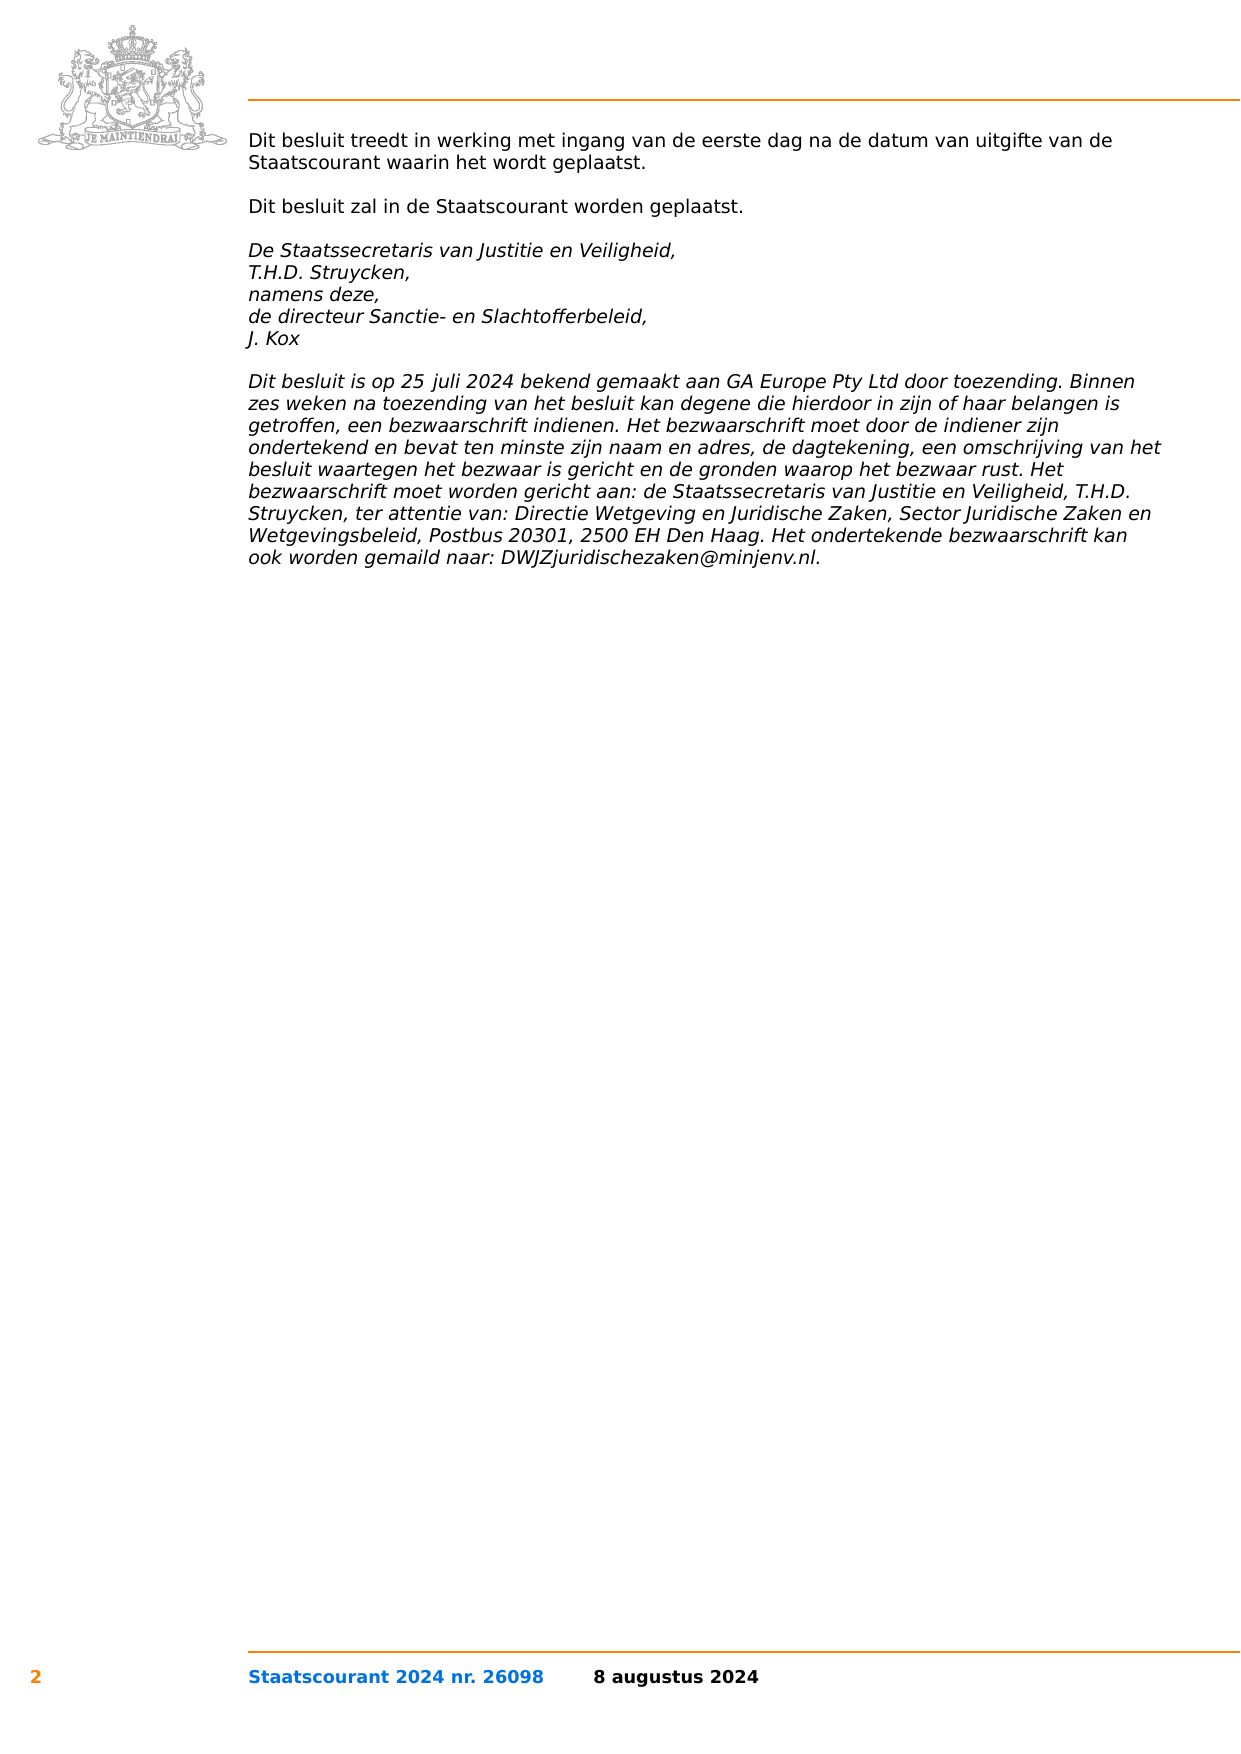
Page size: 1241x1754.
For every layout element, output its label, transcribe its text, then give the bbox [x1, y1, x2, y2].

text Dit besluit is op 25 juli 2024 bekend gemaakt aan GA Europe Pty Ltd door toezending. Binnen zes weken na toezending van het besluit kan degene die hierdoor in zijn of haar belangen is getroffen, een bezwaarschrift indienen. Het bezwaarschrift moet door de indiener zijn ondertekend en bevat ten minste zijn naam en adres, de dagtekening, een omschrijving van het besluit waartegen het bezwaar is gericht en de gronden waarop het bezwaar rust. Het bezwaarschrift moet worden gericht aan: de Staatssecretaris van Justitie en Veiligheid, T.H.D. Struycken, ter attentie van: Directie Wetgeving en Juridische Zaken, Sector Juridische Zaken en Wetgevingsbeleid, Postbus 20301, 2500 EH Den Haag. Het ondertekende bezwaarschrift kan ook worden gemaild naar: DWJZjuridischezaken@minjenv.nl. [248, 371, 1163, 569]
picture [38, 25, 227, 150]
text Dit besluit treedt in werking met ingang van de eerste dag na de datum van uitgifte van de Staatscourant waarin het wordt geplaatst. [248, 130, 1163, 174]
text De Staatssecretaris van Justitie en Veiligheid, T.H.D. Struycken, namens deze, de directeur Sanctie- en Slachtofferbeleid, J. Kox [248, 239, 1163, 349]
text Dit besluit zal in de Staatscourant worden geplaatst. [248, 196, 1163, 218]
